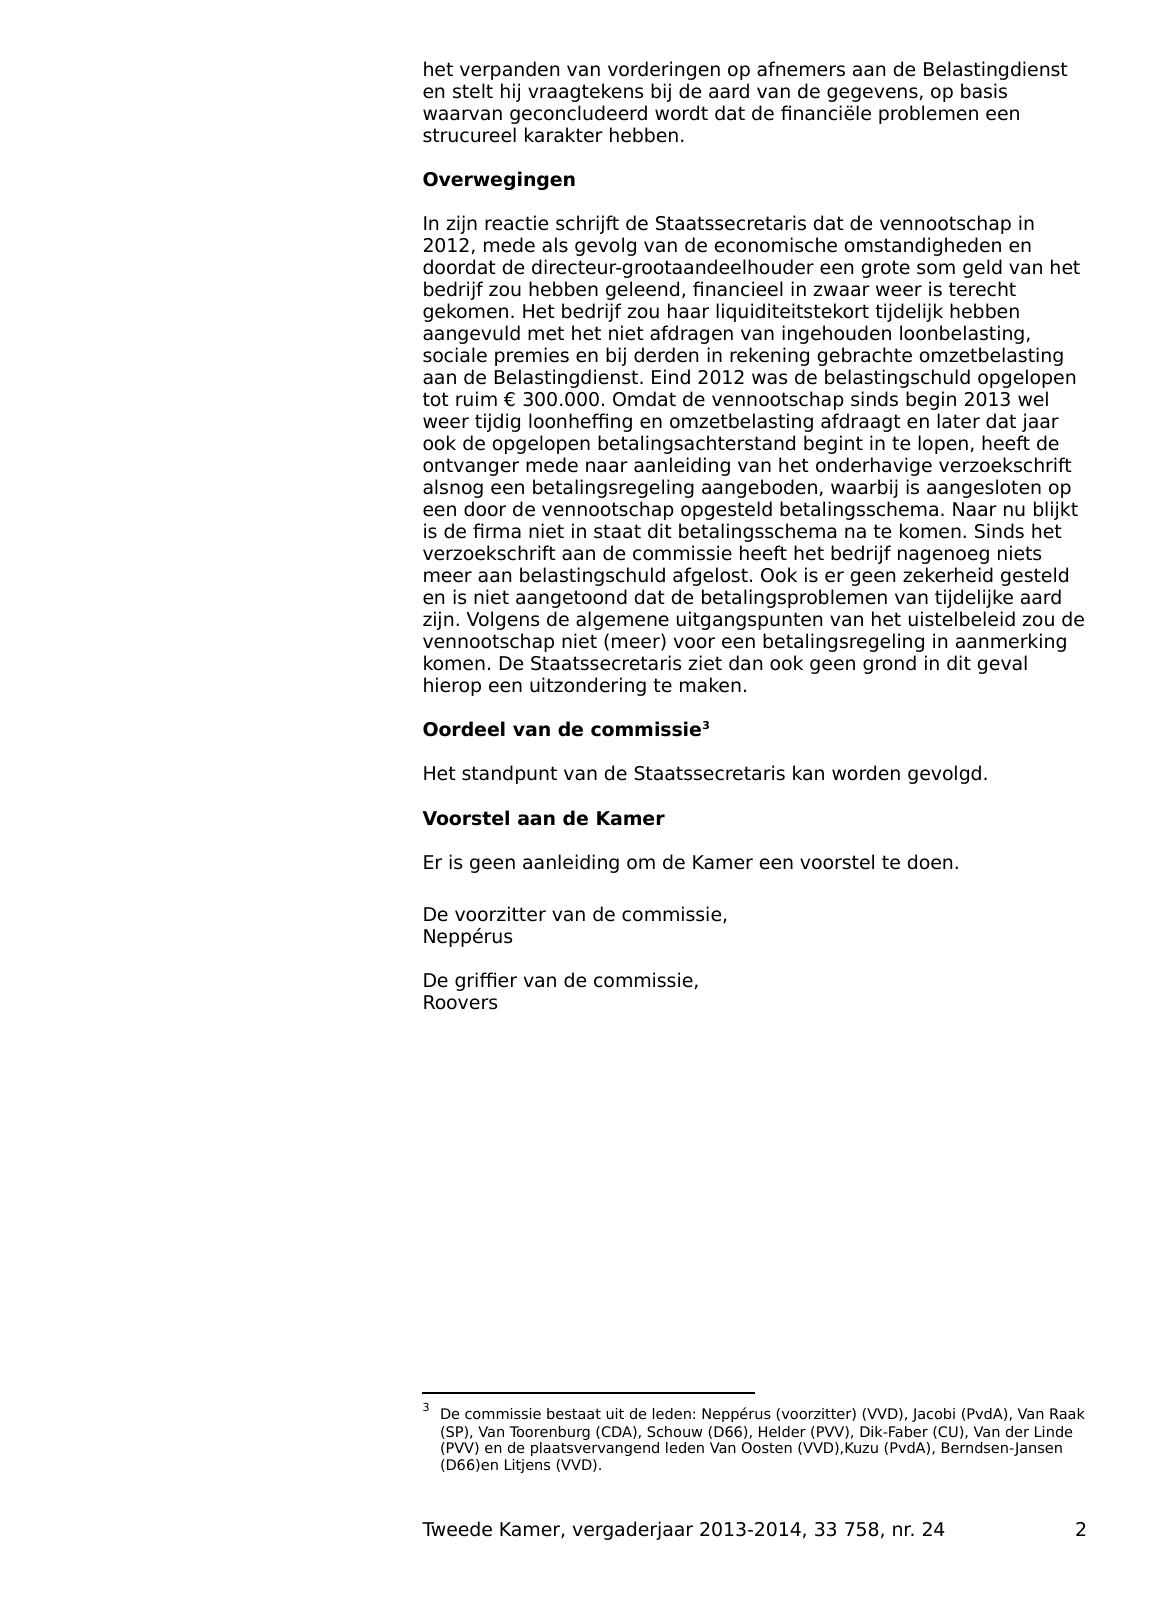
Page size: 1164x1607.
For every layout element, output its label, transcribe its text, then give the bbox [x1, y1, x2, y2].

subtitle Voorstel aan de Kamer [422, 807, 1087, 829]
text het verpanden van vorderingen op afnemers aan de Belastingdienst en stelt hij vraagtekens bij de aard van de gegevens, op basis waarvan geconcludeerd wordt dat de financiële problemen een strucureel karakter hebben. [422, 59, 1087, 147]
text De griffier van de commissie, Roovers [422, 970, 1087, 1014]
subtitle Oordeel van de commissie [422, 719, 1087, 741]
text Het standpunt van de Staatssecretaris kan worden gevolgd. [422, 763, 1087, 785]
text De commissie bestaat uit de leden: Neppérus (voorzitter) (VVD), Jacobi (PvdA), Van Raak (SP), Van Toorenburg (CDA), Schouw (D66), Helder (PVV), Dik-Faber (CU), Van der Linde (PVV) en de plaatsvervangend leden Van Oosten (VVD),Kuzu (PvdA), Berndsen-Jansen (D66)en Litjens (VVD). [422, 1402, 1087, 1474]
text Er is geen aanleiding om de Kamer een voorstel te doen. [422, 852, 1087, 873]
text In zijn reactie schrijft de Staatssecretaris dat de vennootschap in 2012, mede als gevolg van de economische omstandigheden en doordat de directeur-grootaandeelhouder een grote som geld van het bedrijf zou hebben geleend, financieel in zwaar weer is terecht gekomen. Het bedrijf zou haar liquiditeitstekort tijdelijk hebben aangevuld met het niet afdragen van ingehouden loonbelasting, sociale premies en bij derden in rekening gebrachte omzetbelasting aan de Belastingdienst. Eind 2012 was de belastingschuld opgelopen tot ruim € 300.000. Omdat de vennootschap sinds begin 2013 wel weer tijdig loonheffing en omzetbelasting afdraagt en later dat jaar ook de opgelopen betalingsachterstand begint in te lopen, heeft de ontvanger mede naar aanleiding van het onderhavige verzoekschrift alsnog een betalingsregeling aangeboden, waarbij is aangesloten op een door de vennootschap opgesteld betalingsschema. Naar nu blijkt is de firma niet in staat dit betalingsschema na te komen. Sinds het verzoekschrift aan de commissie heeft het bedrijf nagenoeg niets meer aan belastingschuld afgelost. Ook is er geen zekerheid gesteld en is niet aangetoond dat de betalingsproblemen van tijdelijke aard zijn. Volgens de algemene uitgangspunten van het uistelbeleid zou de vennootschap niet (meer) voor een betalingsregeling in aanmerking komen. De Staatssecretaris ziet dan ook geen grond in dit geval hierop een uitzondering te maken. [422, 213, 1087, 697]
text De voorzitter van de commissie, Neppérus [422, 903, 1087, 947]
subtitle Overwegingen [422, 169, 1087, 191]
